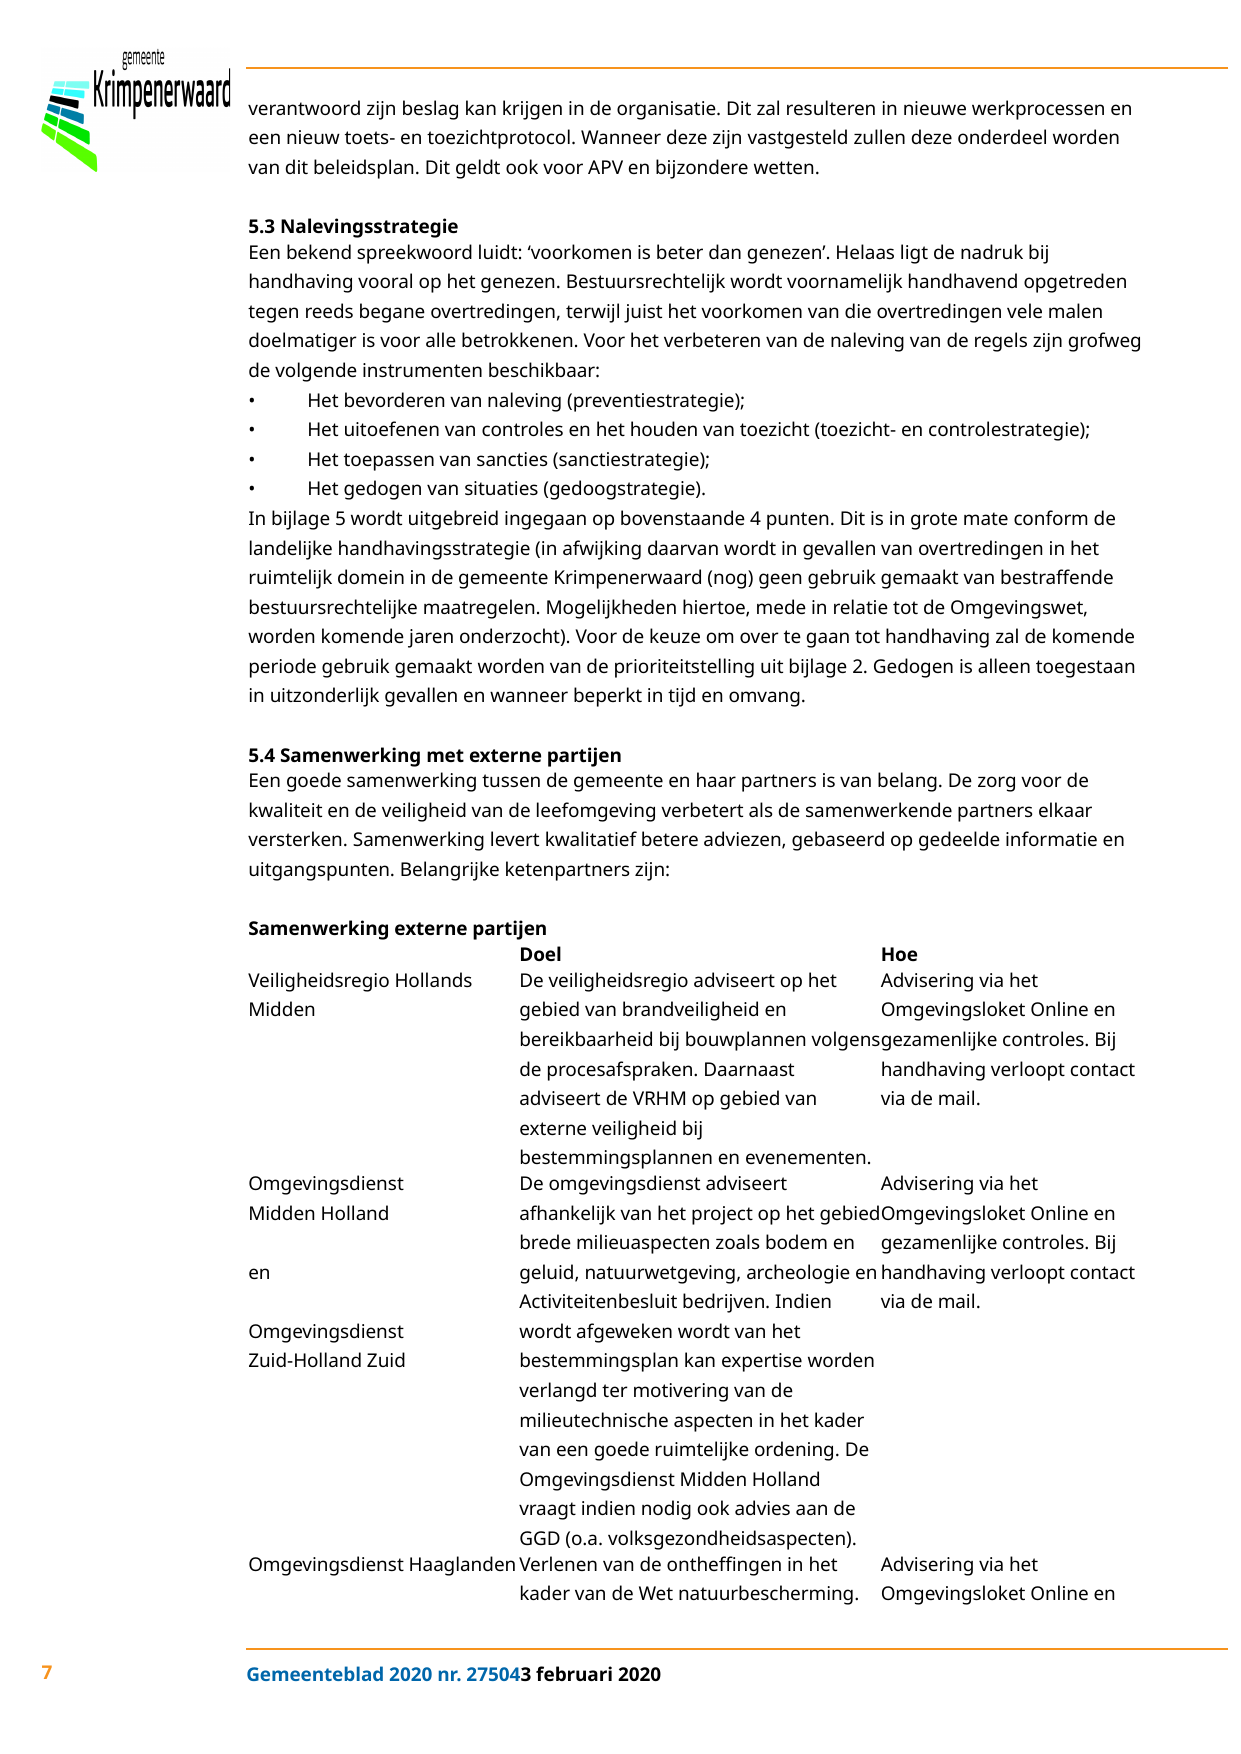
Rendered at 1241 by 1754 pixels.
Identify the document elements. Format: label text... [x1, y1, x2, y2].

table_cell Omgevingsdienst Midden Holland en Omgevingsdienst Zuid-Holland Zuid [248, 1170, 519, 1551]
text verantwoord zijn beslag kan krijgen in de organisatie. Dit zal resulteren in nieuwe werkprocessen en een nieuw toets- en toezichtprotocol. Wanneer deze zijn vastgesteld zullen deze onderdeel worden van dit beleidsplan. Dit geldt ook voor APV en bijzondere wetten. [248, 95, 1152, 180]
picture [41, 47, 231, 172]
list Het toepassen van sancties (sanctiestrategie); [248, 446, 1152, 472]
text Een goede samenwerking tussen de gemeente en haar partners is van belang. De zorg voor de kwaliteit en de veiligheid van de leefomgeving verbetert als de samenwerkende partners elkaar versterken. Samenwerking levert kwalitatief betere adviezen, gebaseerd op gedeelde informatie en uitgangspunten. Belangrijke ketenpartners zijn: [248, 767, 1152, 882]
list Het gedogen van situaties (gedoogstrategie). [248, 476, 1152, 501]
table_cell De omgevingsdienst adviseert afhankelijk van het project op het gebied brede milieuaspecten zoals bodem en geluid, natuurwetgeving, archeologie en Activiteitenbesluit bedrijven. Indien wordt afgeweken wordt van het bestemmingsplan kan expertise worden verlangd ter motivering van de milieutechnische aspecten in het kader van een goede ruimtelijke ordening. De Omgevingsdienst Midden Holland vraagt indien nodig ook advies aan de GGD (o.a. volksgezondheidsaspecten). [519, 1170, 881, 1551]
table_cell Hoe [881, 941, 1152, 967]
text Een bekend spreekwoord luidt: ‘voorkomen is beter dan genezen’. Helaas ligt de nadruk bij handhaving vooral op het genezen. Bestuursrechtelijk wordt voornamelijk handhavend opgetreden tegen reeds begane overtredingen, terwijl juist het voorkomen van die overtredingen vele malen doelmatiger is voor alle betrokkenen. Voor het verbeteren van de naleving van de regels zijn grofweg de volgende instrumenten beschikbaar: [248, 239, 1152, 383]
table_cell Omgevingsdienst Haaglanden [248, 1551, 519, 1606]
table_header Samenwerking externe partijen [248, 916, 1152, 941]
text 5.4 Samenwerking met externe partijen [248, 742, 1152, 767]
table_cell Advisering via het Omgevingsloket Online en gezamenlijke controles. Bij handhaving verloopt contact via de mail. [881, 967, 1152, 1170]
table_cell Veiligheidsregio Hollands Midden [248, 967, 519, 1170]
table_cell Doel [519, 941, 881, 967]
list Het uitoefenen van controles en het houden van toezicht (toezicht- en controlestrategie); [248, 416, 1152, 442]
table_cell Advisering via het Omgevingsloket Online en gezamenlijke controles. Bij handhaving verloopt contact via de mail. [881, 1170, 1152, 1551]
text 5.3 Nalevingsstrategie [248, 213, 1152, 239]
table_cell Verlenen van de ontheffingen in het kader van de Wet natuurbescherming. [519, 1551, 881, 1606]
list Het bevorderen van naleving (preventiestrategie); [248, 387, 1152, 412]
table_cell [248, 941, 519, 967]
text In bijlage 5 wordt uitgebreid ingegaan op bovenstaande 4 punten. Dit is in grote mate conform de landelijke handhavingsstrategie (in afwijking daarvan wordt in gevallen van overtredingen in het ruimtelijk domein in de gemeente Krimpenerwaard (nog) geen gebruik gemaakt van bestraffende bestuursrechtelijke maatregelen. Mogelijkheden hiertoe, mede in relatie tot de Omgevingswet, worden komende jaren onderzocht). Voor de keuze om over te gaan tot handhaving zal de komende periode gebruik gemaakt worden van de prioriteitstelling uit bijlage 2. Gedogen is alleen toegestaan in uitzonderlijk gevallen en wanneer beperkt in tijd en omvang. [248, 505, 1152, 708]
table_cell Advisering via het Omgevingsloket Online en [881, 1551, 1152, 1606]
table_cell De veiligheidsregio adviseert op het gebied van brandveiligheid en bereikbaarheid bij bouwplannen volgens de procesafspraken. Daarnaast adviseert de VRHM op gebied van externe veiligheid bij bestemmingsplannen en evenementen. [519, 967, 881, 1170]
